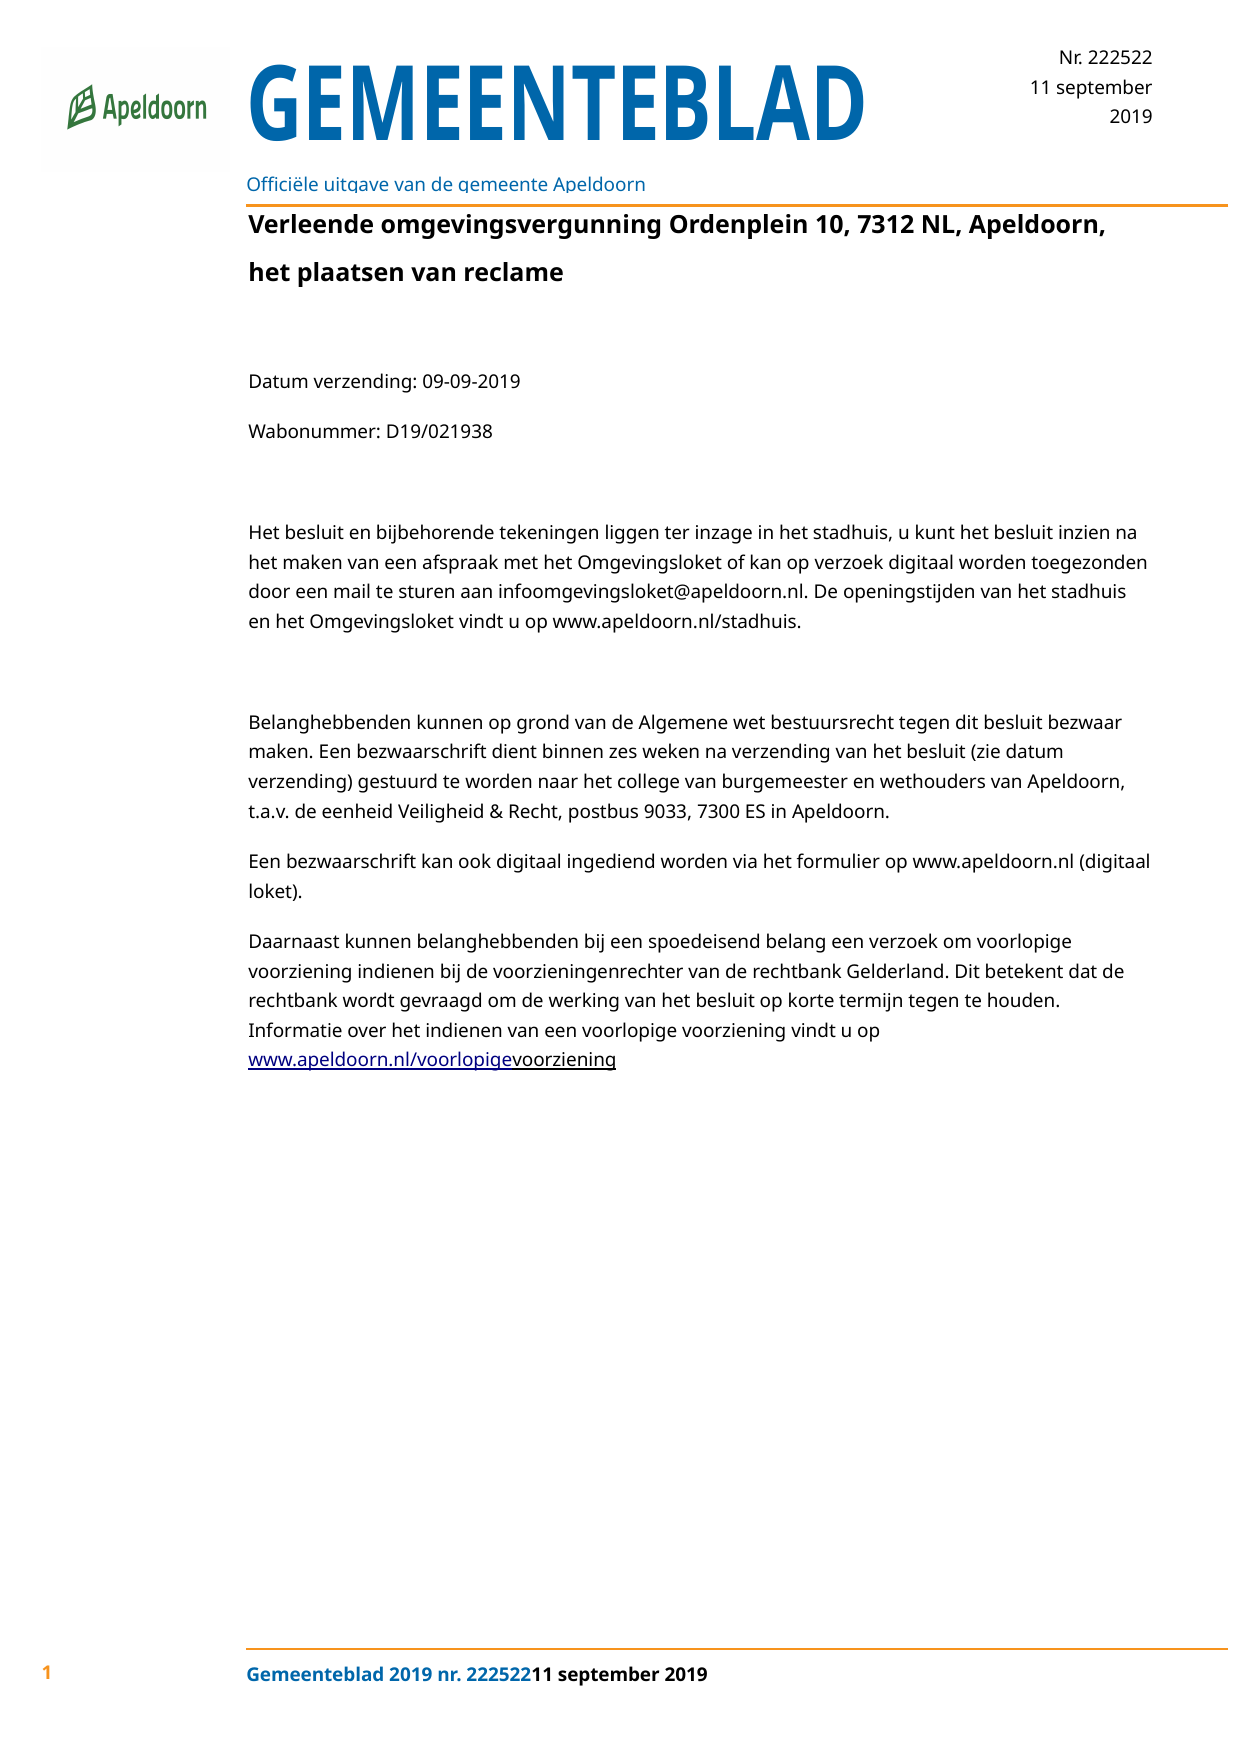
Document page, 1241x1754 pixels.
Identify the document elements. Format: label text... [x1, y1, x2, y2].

picture [41, 47, 231, 172]
text Belanghebbenden kunnen op grond van de Algemene wet bestuursrecht tegen dit besluit bezwaar maken. Een bezwaarschrift dient binnen zes weken na verzending van het besluit (zie datum verzending) gestuurd te worden naar het college van burgemeester en wethouders van Apeldoorn, t.a.v. de eenheid Veiligheid & Recht, postbus 9033, 7300 ES in Apeldoorn. [248, 709, 1152, 824]
text Verleende omgevingsvergunning Ordenplein 10, 7312 NL, Apeldoorn, het plaatsen van reclame [248, 207, 1152, 288]
text Een bezwaarschrift kan ook digitaal ingediend worden via het formulier op www.apeldoorn.nl (digitaal loket). [248, 848, 1152, 904]
text Het besluit en bijbehorende tekeningen liggen ter inzage in het stadhuis, u kunt het besluit inzien na het maken van een afspraak met het Omgevingsloket of kan op verzoek digitaal worden toegezonden door een mail te sturen aan infoomgevingsloket@apeldoorn.nl. De openingstijden van het stadhuis en het Omgevingsloket vindt u op www.apeldoorn.nl/stadhuis. [248, 519, 1152, 634]
text Daarnaast kunnen belanghebbenden bij een spoedeisend belang een verzoek om voorlopige voorziening indienen bij de voorzieningenrechter van de rechtbank Gelderland. Dit betekent dat de rechtbank wordt gevraagd om de werking van het besluit op korte termijn tegen te houden. Informatie over het indienen van een voorlopige voorziening vindt u op www.apeldoorn.nl/voorlopigevoorziening [248, 928, 1152, 1072]
text Datum verzending: 09-09-2019 [248, 368, 1152, 394]
text Wabonummer: D19/021938 [248, 419, 1152, 444]
